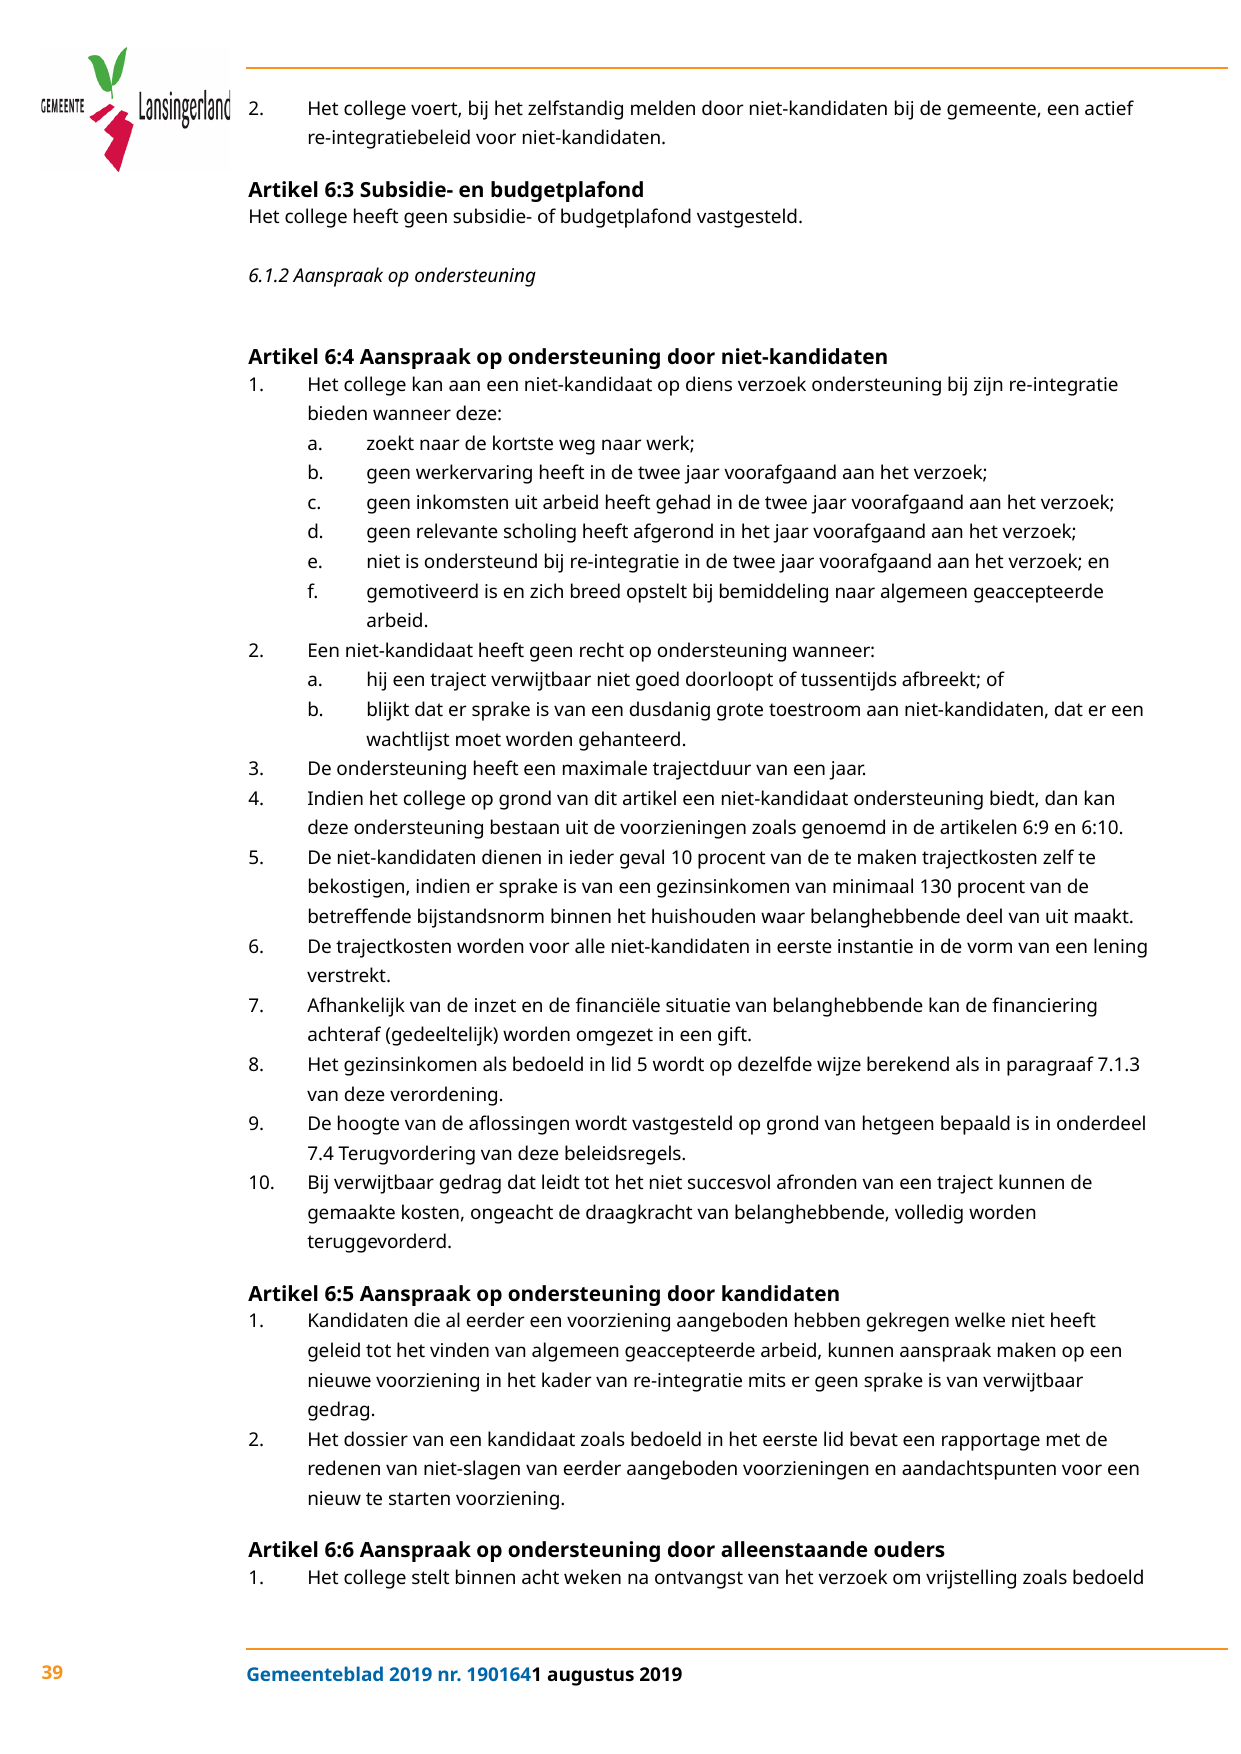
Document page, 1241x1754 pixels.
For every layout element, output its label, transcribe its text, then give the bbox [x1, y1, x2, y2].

list Een niet-kandidaat heeft geen recht op ondersteuning wanneer: [248, 637, 1152, 663]
list Bij verwijtbaar gedrag dat leidt tot het niet succesvol afronden van een traject kunnen de gemaakte kosten, ongeacht de draagkracht van belanghebbende, volledig worden teruggevorderd. [248, 1169, 1152, 1254]
list Indien het college op grond van dit artikel een niet-kandidaat ondersteuning biedt, dan kan deze ondersteuning bestaan uit de voorzieningen zoals genoemd in de artikelen 6:9 en 6:10. [248, 785, 1152, 840]
list zoekt naar de kortste weg naar werk; [307, 430, 1152, 456]
text Artikel 6:5 Aanspraak op ondersteuning door kandidaten [248, 1279, 1152, 1308]
list geen werkervaring heeft in de twee jaar voorafgaand aan het verzoek; [307, 459, 1152, 485]
list hij een traject verwijtbaar niet goed doorloopt of tussentijds afbreekt; of [307, 667, 1152, 692]
list Kandidaten die al eerder een voorziening aangeboden hebben gekregen welke niet heeft geleid tot het vinden van algemeen geaccepteerde arbeid, kunnen aanspraak maken op een nieuwe voorziening in het kader van re-integratie mits er geen sprake is van verwijtbaar gedrag. [248, 1308, 1152, 1422]
text 6.1.2 Aanspraak op ondersteuning [248, 262, 1152, 288]
list De trajectkosten worden voor alle niet-kandidaten in eerste instantie in de vorm van een lening verstrekt. [248, 933, 1152, 988]
text Artikel 6:3 Subsidie- en budgetplafond [248, 175, 1152, 203]
text Het college heeft geen subsidie- of budgetplafond vastgesteld. [248, 203, 1152, 229]
list niet is ondersteund bij re-integratie in de twee jaar voorafgaand aan het verzoek; en [307, 548, 1152, 574]
list Het college kan aan een niet-kandidaat op diens verzoek ondersteuning bij zijn re-integratie bieden wanneer deze: [248, 371, 1152, 426]
text Artikel 6:6 Aanspraak op ondersteuning door alleenstaande ouders [248, 1536, 1152, 1564]
list gemotiveerd is en zich breed opstelt bij bemiddeling naar algemeen geaccepteerde arbeid. [307, 578, 1152, 633]
list Afhankelijk van de inzet en de financiële situatie van belanghebbende kan de financiering achteraf (gedeeltelijk) worden omgezet in een gift. [248, 992, 1152, 1047]
list geen relevante scholing heeft afgerond in het jaar voorafgaand aan het verzoek; [307, 519, 1152, 544]
list blijkt dat er sprake is van een dusdanig grote toestroom aan niet-kandidaten, dat er een wachtlijst moet worden gehanteerd. [307, 696, 1152, 752]
list De ondersteuning heeft een maximale trajectduur van een jaar. [248, 755, 1152, 781]
picture [41, 47, 231, 172]
list Het gezinsinkomen als bedoeld in lid 5 wordt op dezelfde wijze berekend als in paragraaf 7.1.3 van deze verordening. [248, 1051, 1152, 1107]
text Artikel 6:4 Aanspraak op ondersteuning door niet-kandidaten [248, 342, 1152, 371]
list De niet-kandidaten dienen in ieder geval 10 procent van de te maken trajectkosten zelf te bekostigen, indien er sprake is van een gezinsinkomen van minimaal 130 procent van de betreffende bijstandsnorm binnen het huishouden waar belanghebbende deel van uit maakt. [248, 844, 1152, 929]
list De hoogte van de aflossingen wordt vastgesteld op grond van hetgeen bepaald is in onderdeel 7.4 Terugvordering van deze beleidsregels. [248, 1110, 1152, 1166]
list Het college voert, bij het zelfstandig melden door niet-kandidaten bij de gemeente, een actief re-integratiebeleid voor niet-kandidaten. [248, 95, 1152, 150]
list geen inkomsten uit arbeid heeft gehad in de twee jaar voorafgaand aan het verzoek; [307, 489, 1152, 515]
list Het dossier van een kandidaat zoals bedoeld in het eerste lid bevat een rapportage met de redenen van niet-slagen van eerder aangeboden voorzieningen en aandachtspunten voor een nieuw te starten voorziening. [248, 1426, 1152, 1511]
list Het college stelt binnen acht weken na ontvangst van het verzoek om vrijstelling zoals bedoeld [248, 1564, 1152, 1590]
